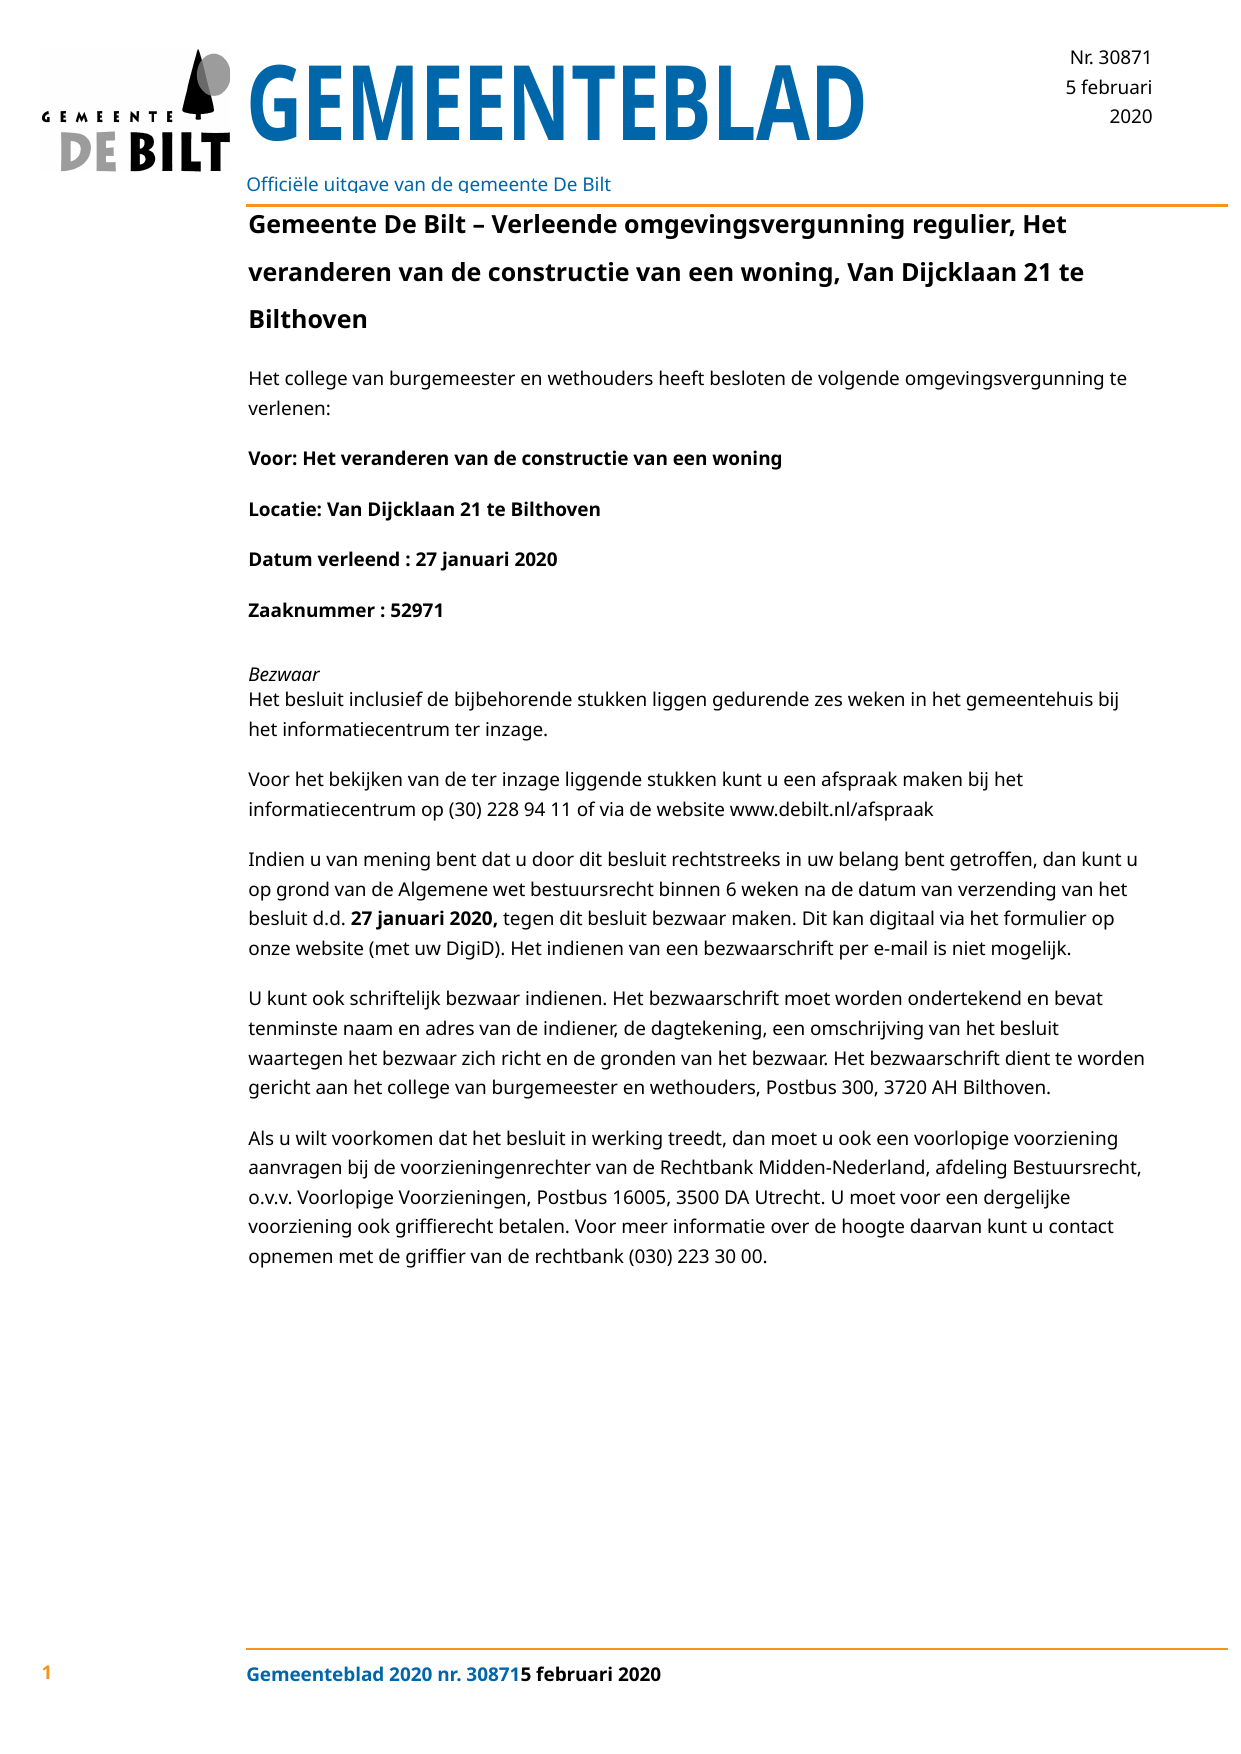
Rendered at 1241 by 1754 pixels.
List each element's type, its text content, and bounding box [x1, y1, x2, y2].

text Indien u van mening bent dat u door dit besluit rechtstreeks in uw belang bent getroffen, dan kunt u op grond van de Algemene wet bestuursrecht binnen 6 weken na de datum van verzending van het besluit d.d. 27 januari 2020, tegen dit besluit bezwaar maken. Dit kan digitaal via het formulier op onze website (met uw DigiD). Het indienen van een bezwaarschrift per e-mail is niet mogelijk. [248, 846, 1152, 961]
text Het besluit inclusief de bijbehorende stukken liggen gedurende zes weken in het gemeentehuis bij het informatiecentrum ter inzage. [248, 686, 1152, 742]
text Voor: Het veranderen van de constructie van een woning [248, 446, 1152, 471]
text Voor het bekijken van de ter inzage liggende stukken kunt u een afspraak maken bij het informatiecentrum op (30) 228 94 11 of via de website www.debilt.nl/afspraak [248, 766, 1152, 822]
text Zaaknummer : 52971 [248, 597, 1152, 622]
text U kunt ook schriftelijk bezwaar indienen. Het bezwaarschrift moet worden ondertekend en bevat tenminste naam en adres van de indiener, de dagtekening, een omschrijving van het besluit waartegen het bezwaar zich richt en de gronden van het bezwaar. Het bezwaarschrift dient te worden gericht aan het college van burgemeester en wethouders, Postbus 300, 3720 AH Bilthoven. [248, 986, 1152, 1100]
picture [41, 47, 231, 172]
text Datum verleend : 27 januari 2020 [248, 546, 1152, 572]
text Locatie: Van Dijcklaan 21 te Bilthoven [248, 496, 1152, 522]
text Als u wilt voorkomen dat het besluit in werking treedt, dan moet u ook een voorlopige voorziening aanvragen bij de voorzieningenrechter van de Rechtbank Midden-Nederland, afdeling Bestuursrecht, o.v.v. Voorlopige Voorzieningen, Postbus 16005, 3500 DA Utrecht. U moet voor een dergelijke voorziening ook griffierecht betalen. Voor meer informatie over de hoogte daarvan kunt u contact opnemen met de griffier van de rechtbank (030) 223 30 00. [248, 1125, 1152, 1269]
text Bezwaar [248, 661, 1152, 686]
text Het college van burgemeester en wethouders heeft besloten de volgende omgevingsvergunning te verlenen: [248, 366, 1152, 421]
text Gemeente De Bilt – Verleende omgevingsvergunning regulier, Het veranderen van de constructie van een woning, Van Dijcklaan 21 te Bilthoven [248, 207, 1152, 336]
